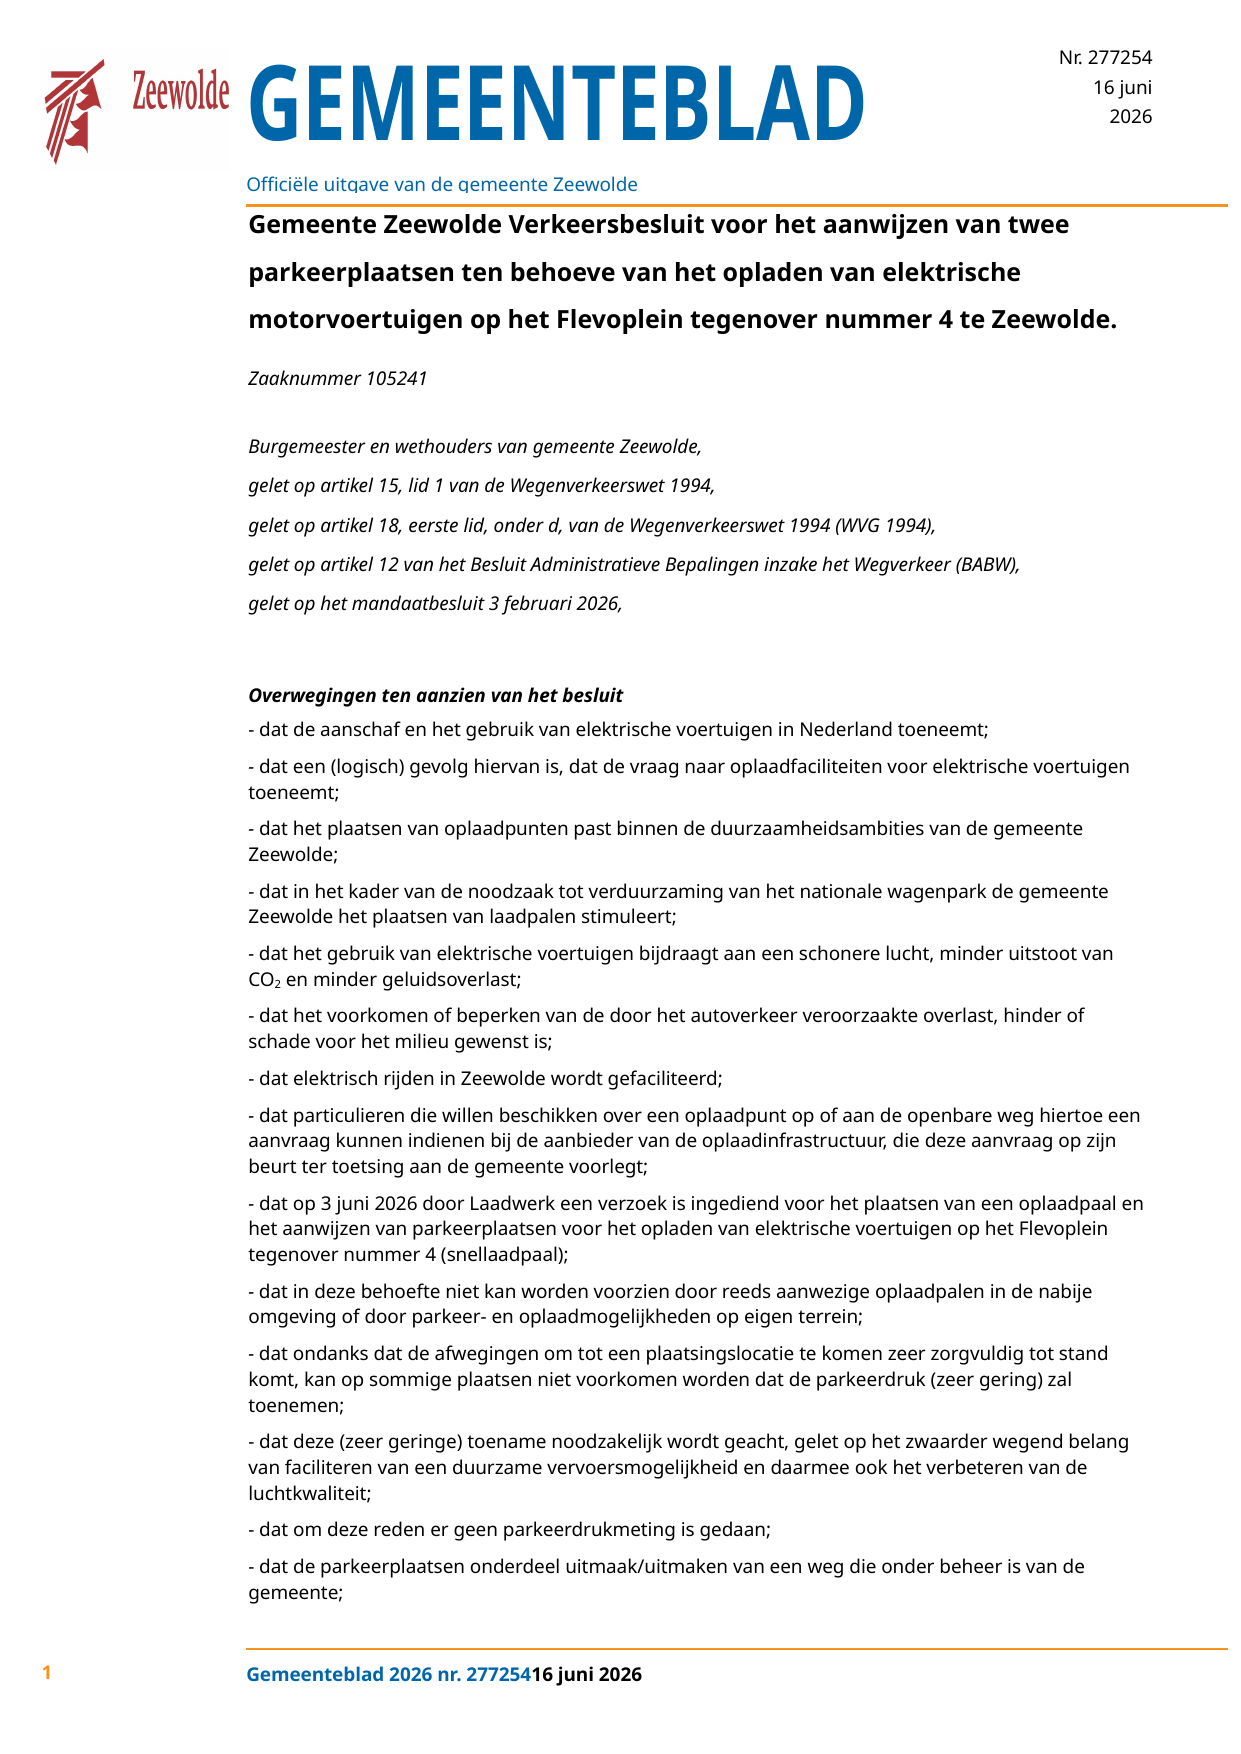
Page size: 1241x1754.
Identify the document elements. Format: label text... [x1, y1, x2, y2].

text - dat het gebruik van elektrische voertuigen bijdraagt aan een schonere lucht, minder uitstoot van CO2 en minder geluidsoverlast; [248, 940, 1152, 992]
text - dat de parkeerplaatsen onderdeel uitmaak/uitmaken van een weg die onder beheer is van de gemeente; [248, 1553, 1152, 1605]
text Zaaknummer 105241 [248, 366, 1152, 391]
text - dat op 3 juni 2026 door Laadwerk een verzoek is ingediend voor het plaatsen van een oplaadpaal en het aanwijzen van parkeerplaatsen voor het opladen van elektrische voertuigen op het Flevoplein tegenover nummer 4 (snellaadpaal); [248, 1190, 1152, 1267]
picture [41, 47, 231, 172]
text Gemeente Zeewolde Verkeersbesluit voor het aanwijzen van twee parkeerplaatsen ten behoeve van het opladen van elektrische motorvoertuigen op het Flevoplein tegenover nummer 4 te Zeewolde. [248, 207, 1152, 336]
text Burgemeester en wethouders van gemeente Zeewolde, [248, 433, 1152, 459]
text - dat om deze reden er geen parkeerdrukmeting is gedaan; [248, 1517, 1152, 1542]
text - dat een (logisch) gevolg hiervan is, dat de vraag naar oplaadfaciliteiten voor elektrische voertuigen toeneemt; [248, 753, 1152, 804]
text - dat het voorkomen of beperken van de door het autoverkeer veroorzaakte overlast, hinder of schade voor het milieu gewenst is; [248, 1003, 1152, 1054]
text - dat de aanschaf en het gebruik van elektrische voertuigen in Nederland toeneemt; [248, 716, 1152, 742]
text - dat deze (zeer geringe) toename noodzakelijk wordt geacht, gelet op het zwaarder wegend belang van faciliteren van een duurzame vervoersmogelijkheid en daarmee ook het verbeteren van de luchtkwaliteit; [248, 1428, 1152, 1506]
text - dat ondanks dat de afwegingen om tot een plaatsingslocatie te komen zeer zorgvuldig tot stand komt, kan op sommige plaatsen niet voorkomen worden dat de parkeerdruk (zeer gering) zal toenemen; [248, 1340, 1152, 1418]
text gelet op artikel 18, eerste lid, onder d, van de Wegenverkeerswet 1994 (WVG 1994), [248, 512, 1152, 537]
text - dat het plaatsen van oplaadpunten past binnen de duurzaamheidsambities van de gemeente Zeewolde; [248, 816, 1152, 867]
text gelet op artikel 15, lid 1 van de Wegenverkeerswet 1994, [248, 472, 1152, 498]
text Overwegingen ten aanzien van het besluit [248, 682, 1152, 708]
text - dat particulieren die willen beschikken over een oplaadpunt op of aan de openbare weg hiertoe een aanvraag kunnen indienen bij de aanbieder van de oplaadinfrastructuur, die deze aanvraag op zijn beurt ter toetsing aan de gemeente voorlegt; [248, 1102, 1152, 1179]
text - dat elektrisch rijden in Zeewolde wordt gefaciliteerd; [248, 1065, 1152, 1091]
text gelet op het mandaatbesluit 3 februari 2026, [248, 590, 1152, 616]
text gelet op artikel 12 van het Besluit Administratieve Bepalingen inzake het Wegverkeer (BABW), [248, 551, 1152, 577]
text - dat in deze behoefte niet kan worden voorzien door reeds aanwezige oplaadpalen in de nabije omgeving of door parkeer- en oplaadmogelijkheden op eigen terrein; [248, 1278, 1152, 1329]
text - dat in het kader van de noodzaak tot verduurzaming van het nationale wagenpark de gemeente Zeewolde het plaatsen van laadpalen stimuleert; [248, 878, 1152, 929]
